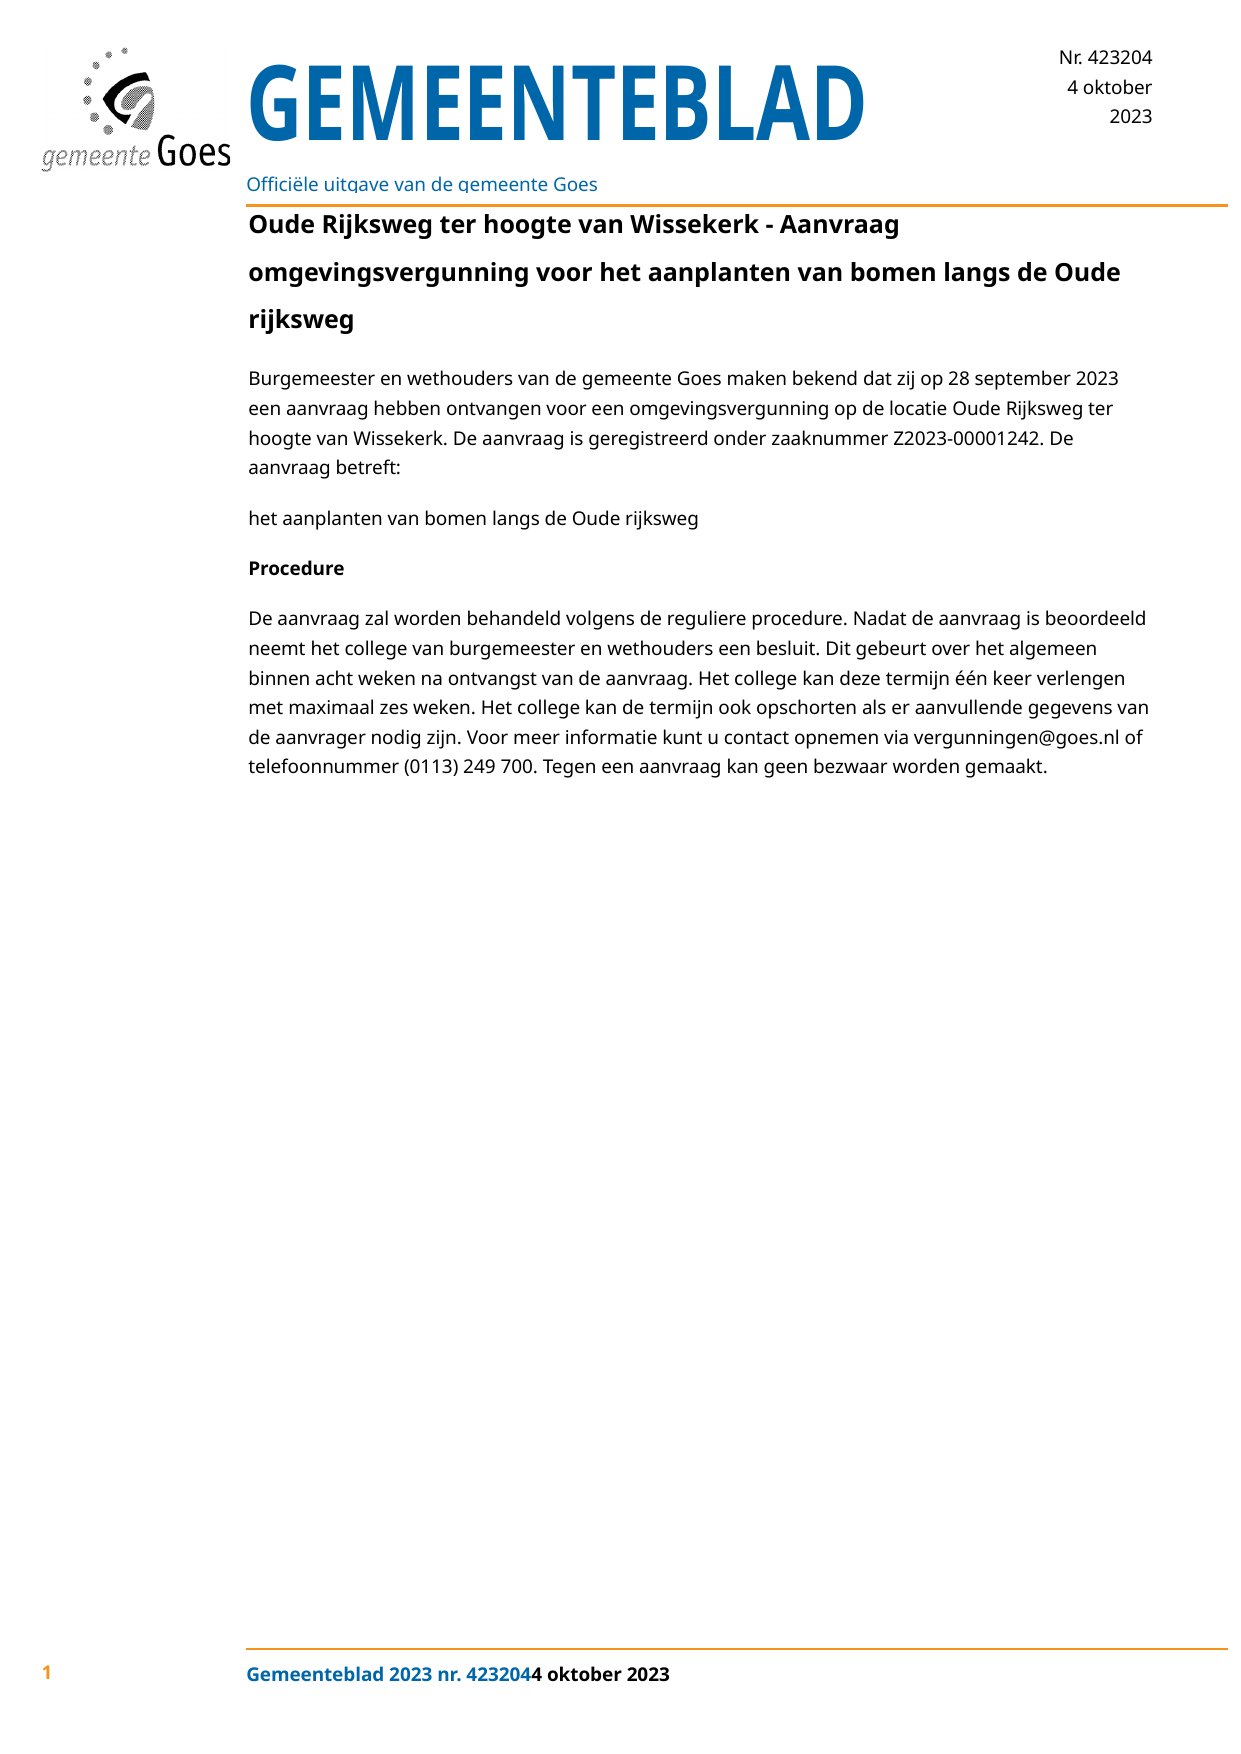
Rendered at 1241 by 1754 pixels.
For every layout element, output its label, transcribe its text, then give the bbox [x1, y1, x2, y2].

text Procedure [248, 555, 1152, 581]
text het aanplanten van bomen langs de Oude rijksweg [248, 505, 1152, 530]
picture [41, 47, 231, 172]
text De aanvraag zal worden behandeld volgens de reguliere procedure. Nadat de aanvraag is beoordeeld neemt het college van burgemeester en wethouders een besluit. Dit gebeurt over het algemeen binnen acht weken na ontvangst van de aanvraag. Het college kan deze termijn één keer verlengen met maximaal zes weken. Het college kan de termijn ook opschorten als er aanvullende gegevens van de aanvrager nodig zijn. Voor meer informatie kunt u contact opnemen via vergunningen@goes.nl of telefoonnummer (0113) 249 700. Tegen een aanvraag kan geen bezwaar worden gemaakt. [248, 606, 1152, 779]
text Oude Rijksweg ter hoogte van Wissekerk - Aanvraag omgevingsvergunning voor het aanplanten van bomen langs de Oude rijksweg [248, 207, 1152, 336]
text Burgemeester en wethouders van de gemeente Goes maken bekend dat zij op 28 september 2023 een aanvraag hebben ontvangen voor een omgevingsvergunning op de locatie Oude Rijksweg ter hoogte van Wissekerk. De aanvraag is geregistreerd onder zaaknummer Z2023-00001242. De aanvraag betreft: [248, 366, 1152, 480]
